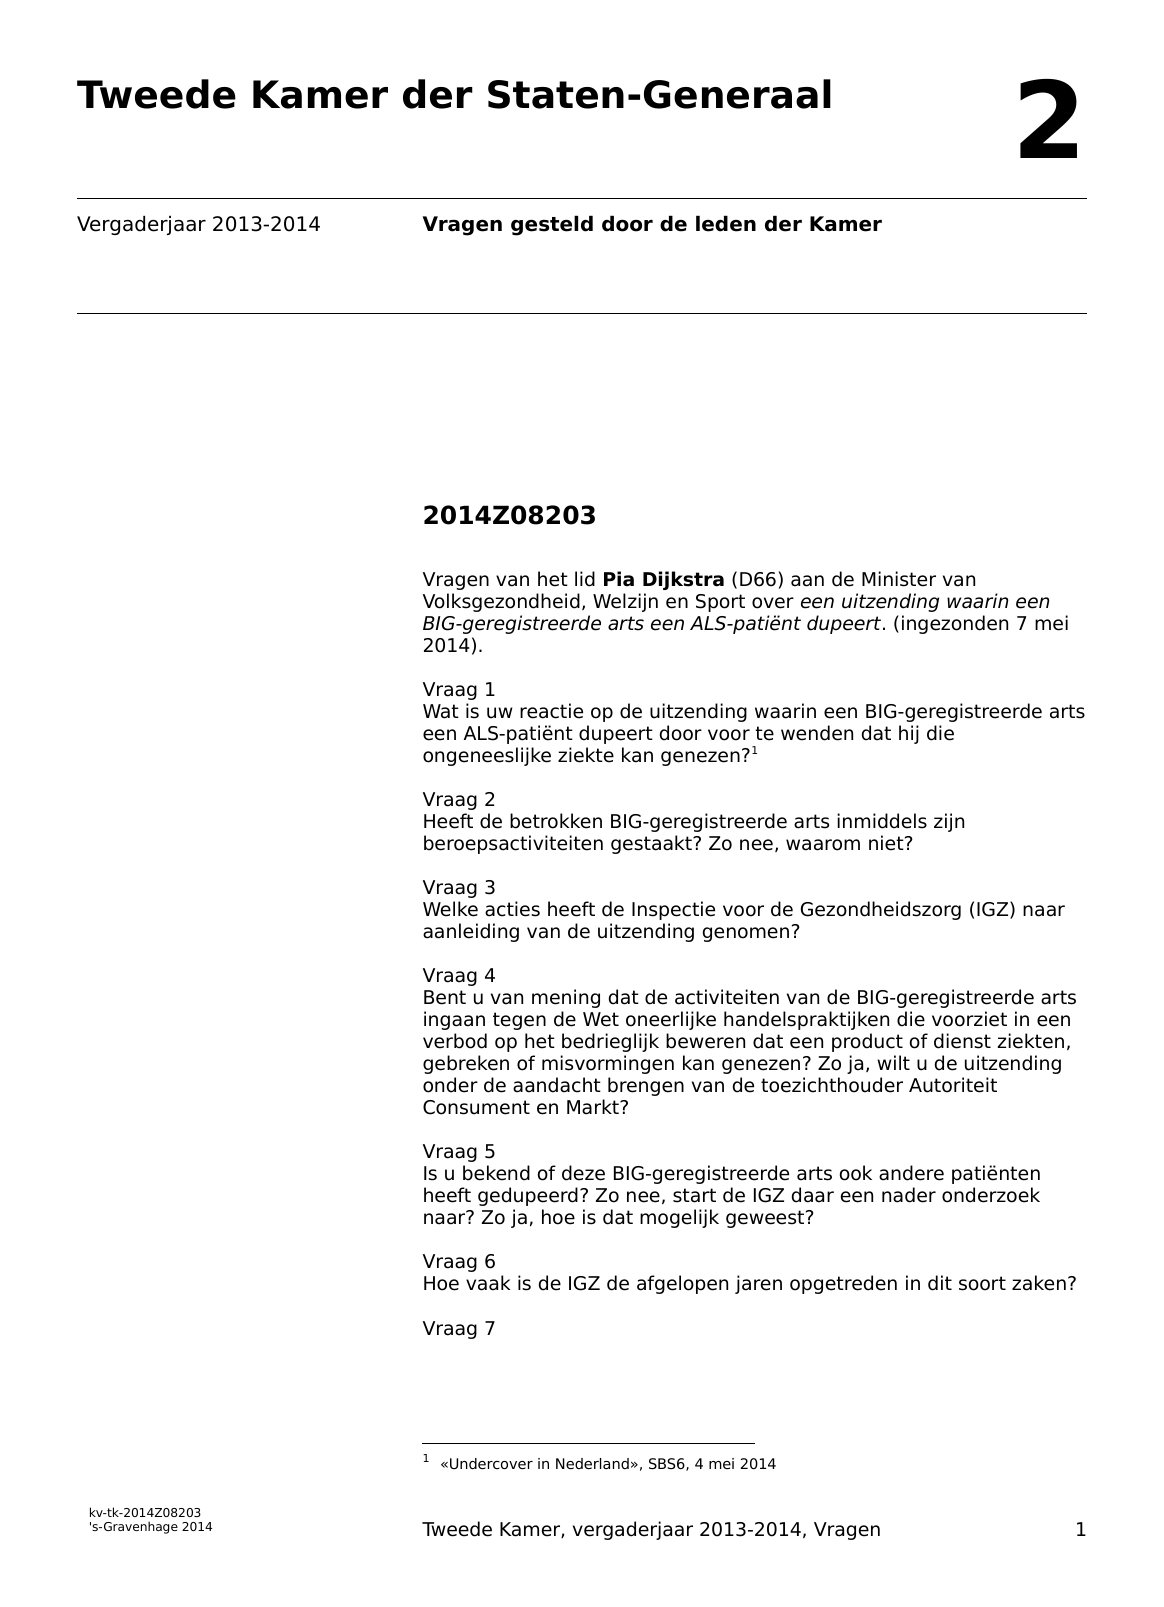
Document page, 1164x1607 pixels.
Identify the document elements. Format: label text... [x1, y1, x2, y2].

text Vraag 1 [422, 679, 1087, 701]
text Vraag 7 [422, 1317, 1087, 1339]
text Heeft de betrokken BIG-geregistreerde arts inmiddels zijn beroepsactiviteiten gestaakt? Zo nee, waarom niet? [422, 811, 1087, 855]
text Vraag 4 [422, 965, 1087, 987]
table_cell Vergaderjaar 2013-2014 [77, 199, 422, 313]
text Vragen van het lid Pia Dijkstra (D66) aan de Minister van Volksgezondheid, Welzijn en Sport over een uitzending waarin een BIG-geregistreerde arts een ALS-patiënt dupeert. (ingezonden 7 mei 2014). [422, 569, 1087, 657]
text Vraag 6 [422, 1251, 1087, 1273]
table_header 2 [886, 59, 1087, 198]
text Vraag 3 [422, 877, 1087, 899]
text kv-tk-2014Z08203 [88, 1506, 323, 1520]
text Vraag 5 [422, 1141, 1087, 1163]
text «Undercover in Nederland», SBS6, 4 mei 2014 [422, 1452, 1087, 1474]
text Is u bekend of deze BIG-geregistreerde arts ook andere patiënten heeft gedupeerd? Zo nee, start de IGZ daar een nader onderzoek naar? Zo ja, hoe is dat mogelijk geweest? [422, 1163, 1087, 1229]
text 2014Z08203 [422, 501, 1087, 531]
text 's-Gravenhage 2014 [88, 1520, 323, 1534]
text Wat is uw reactie op de uitzending waarin een BIG-geregistreerde arts een ALS-patiënt dupeert door voor te wenden dat hij die ongeneeslijke ziekte kan genezen? [422, 701, 1087, 767]
text Hoe vaak is de IGZ de afgelopen jaren opgetreden in dit soort zaken? [422, 1273, 1087, 1295]
text Bent u van mening dat de activiteiten van de BIG-geregistreerde arts ingaan tegen de Wet oneerlijke handelspraktijken die voorziet in een verbod op het bedrieglijk beweren dat een product of dienst ziekten, gebreken of misvormingen kan genezen? Zo ja, wilt u de uitzending onder de aandacht brengen van de toezichthouder Autoriteit Consument en Markt? [422, 987, 1087, 1119]
text Welke acties heeft de Inspectie voor de Gezondheidszorg (IGZ) naar aanleiding van de uitzending genomen? [422, 899, 1087, 943]
table_cell Vragen gesteld door de leden der Kamer [422, 199, 1087, 313]
table_header Tweede Kamer der Staten-Generaal [77, 59, 886, 198]
text Vraag 2 [422, 789, 1087, 811]
